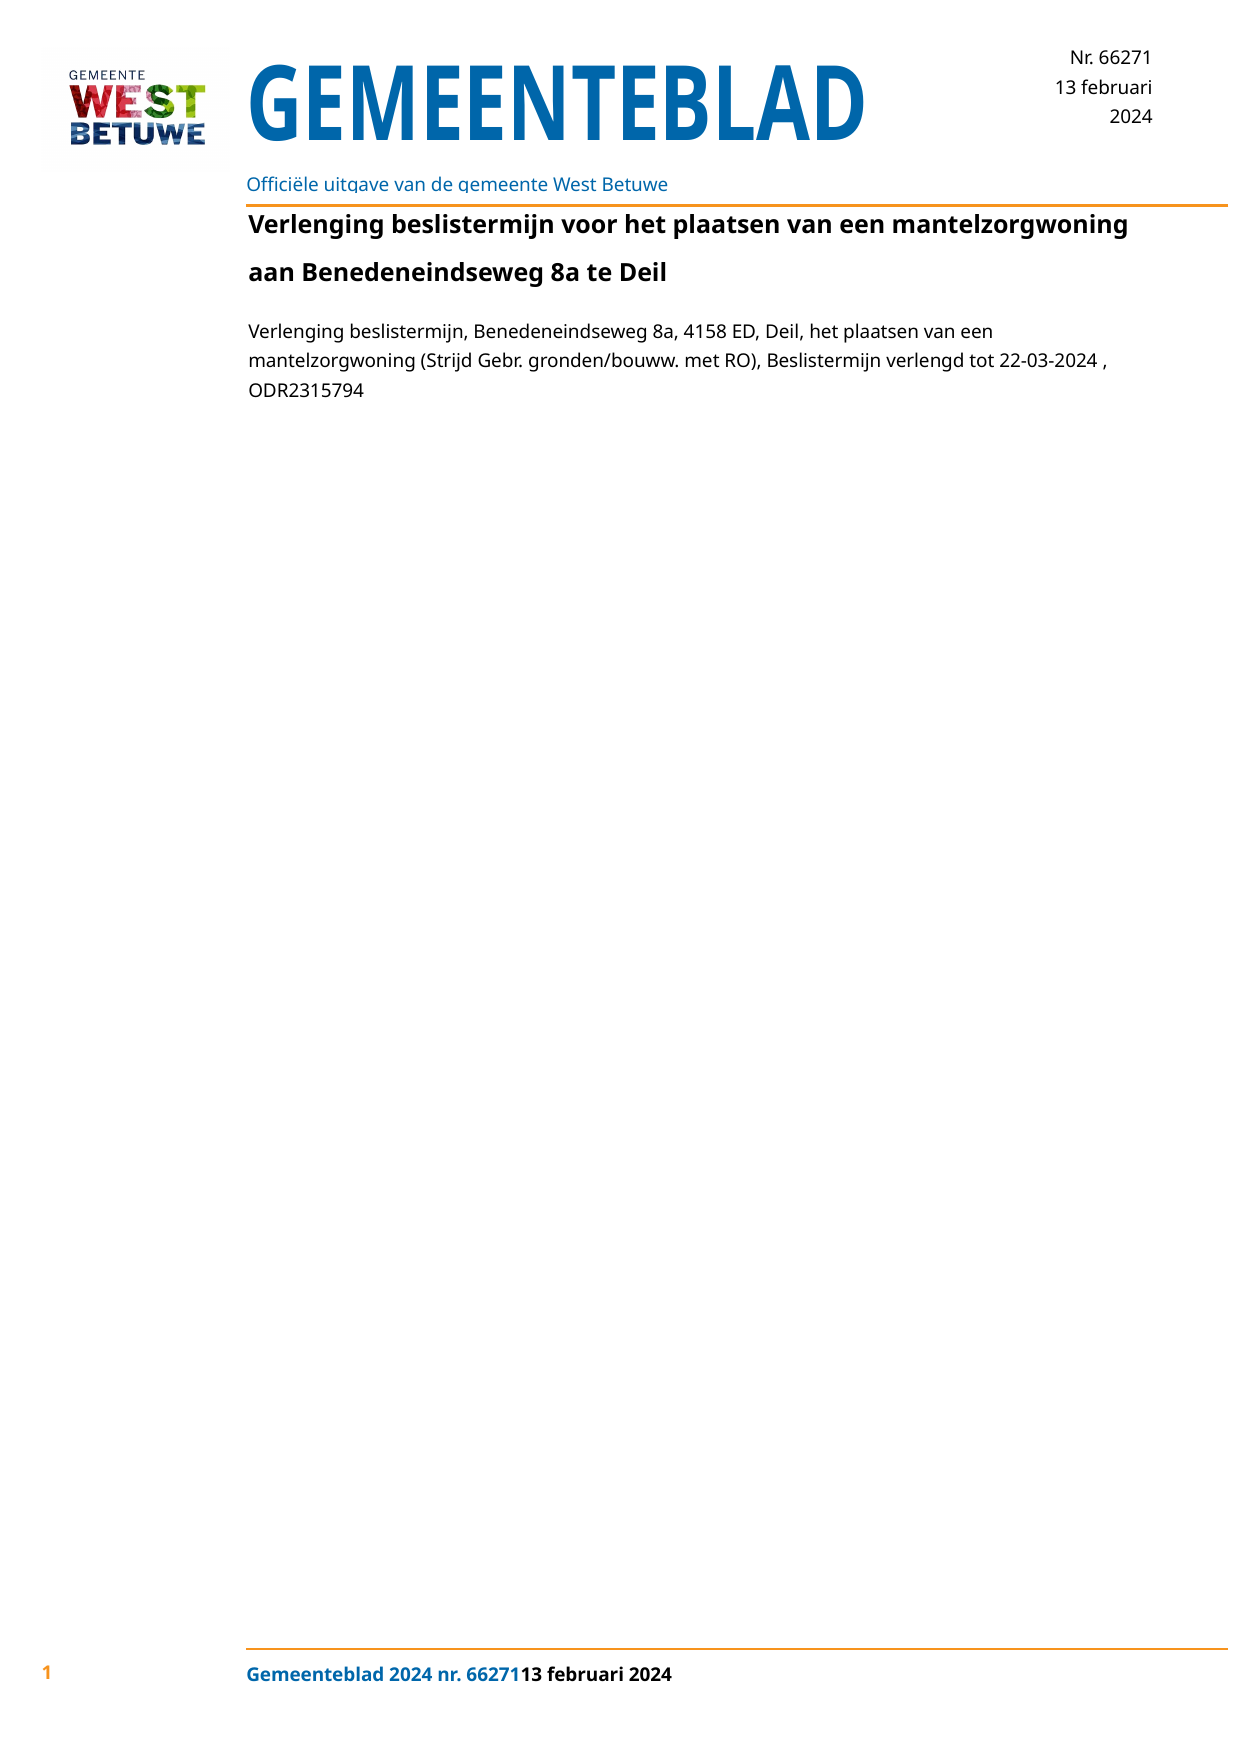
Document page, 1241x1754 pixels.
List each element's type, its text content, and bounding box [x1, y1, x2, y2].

picture [41, 47, 231, 172]
text Verlenging beslistermijn voor het plaatsen van een mantelzorgwoning aan Benedeneindseweg 8a te Deil [248, 207, 1152, 288]
text Verlenging beslistermijn, Benedeneindseweg 8a, 4158 ED, Deil, het plaatsen van een mantelzorgwoning (Strijd Gebr. gronden/bouww. met RO), Beslistermijn verlengd tot 22-03-2024 , ODR2315794 [248, 318, 1152, 403]
